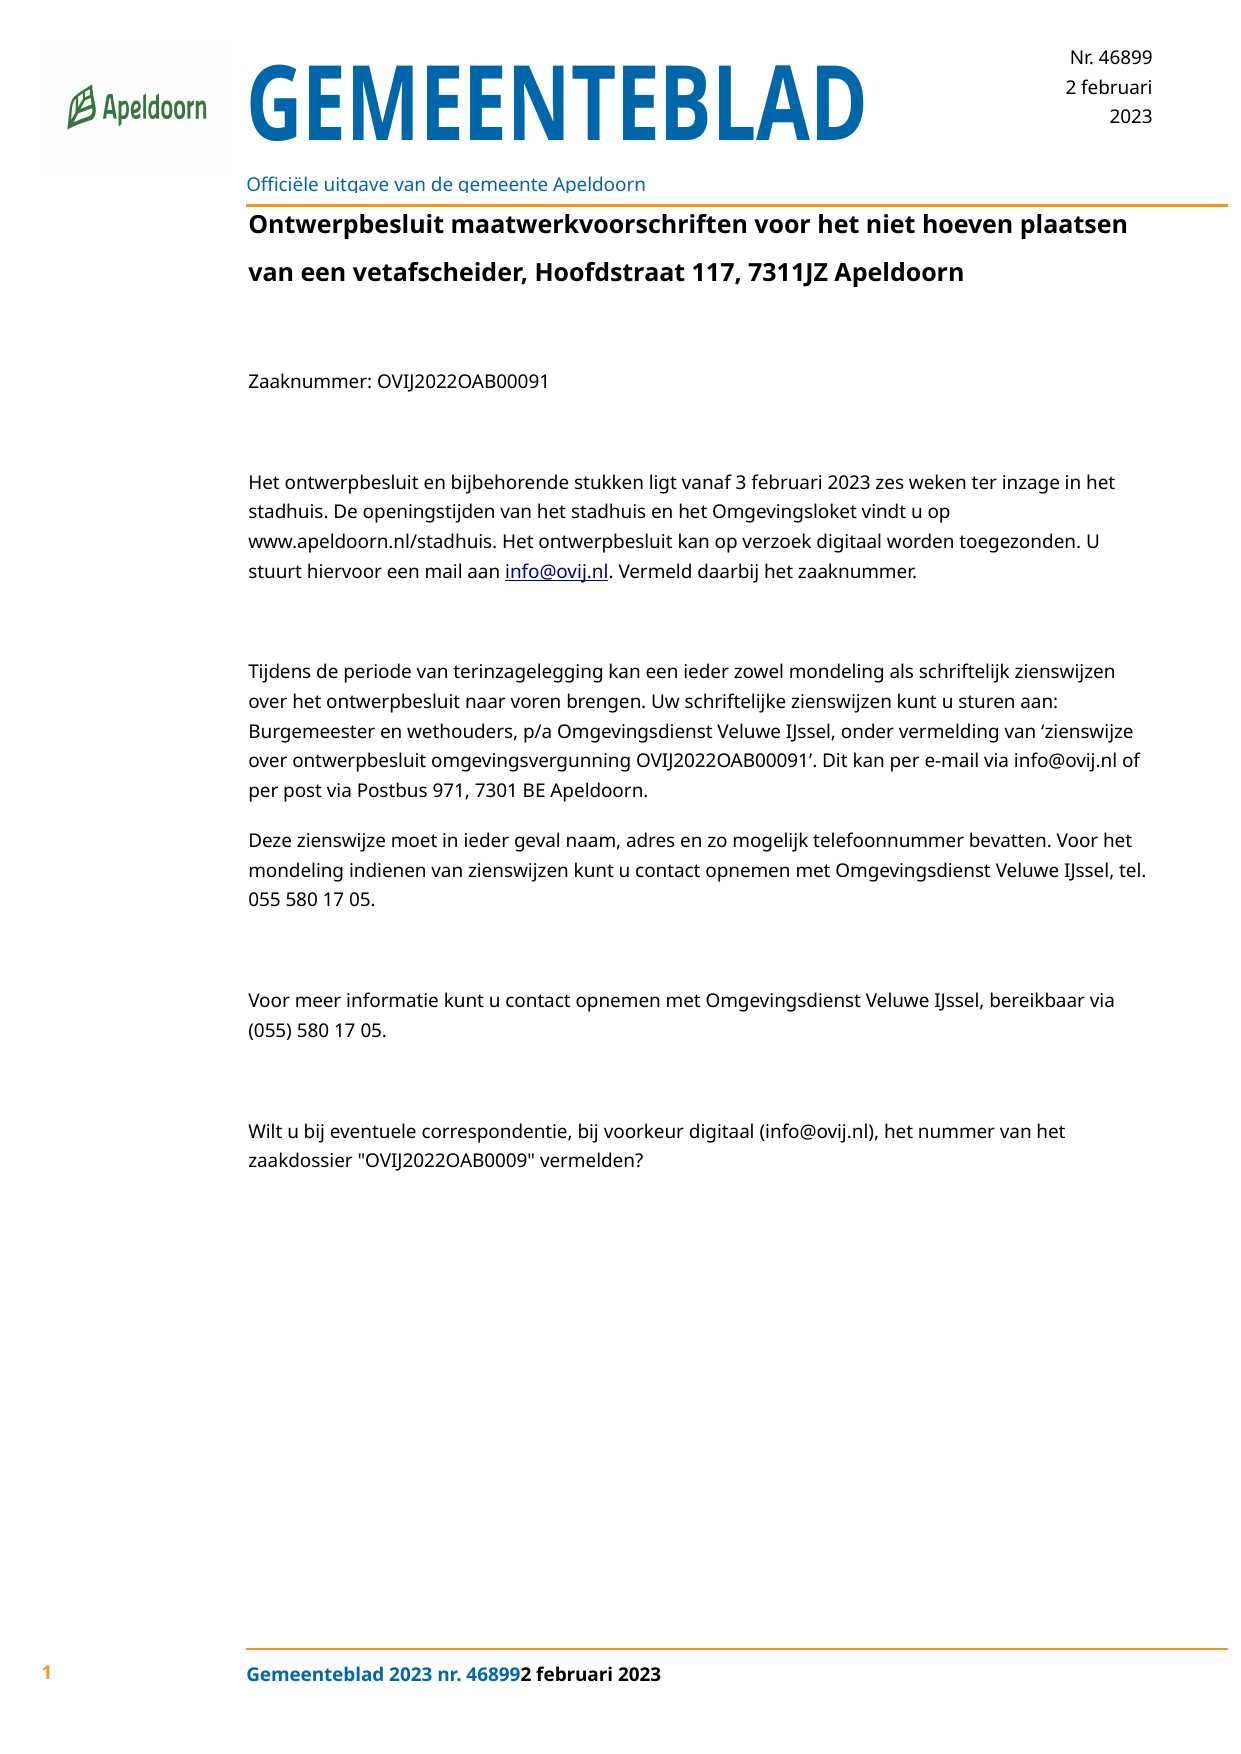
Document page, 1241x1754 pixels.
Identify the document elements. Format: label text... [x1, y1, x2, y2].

text Tijdens de periode van terinzagelegging kan een ieder zowel mondeling als schriftelijk zienswijzen over het ontwerpbesluit naar voren brengen. Uw schriftelijke zienswijzen kunt u sturen aan: Burgemeester en wethouders, p/a Omgevingsdienst Veluwe IJssel, onder vermelding van ‘zienswijze over ontwerpbesluit omgevingsvergunning OVIJ2022OAB00091’. Dit kan per e-mail via info@ovij.nl of per post via Postbus 971, 7301 BE Apeldoorn. [248, 659, 1152, 803]
text Ontwerpbesluit maatwerkvoorschriften voor het niet hoeven plaatsen van een vetafscheider, Hoofdstraat 117, 7311JZ Apeldoorn [248, 207, 1152, 288]
text Wilt u bij eventuele correspondentie, bij voorkeur digitaal (info@ovij.nl), het nummer van het zaakdossier "OVIJ2022OAB0009" vermelden? [248, 1118, 1152, 1173]
text Zaaknummer: OVIJ2022OAB00091 [248, 368, 1152, 394]
picture [41, 47, 231, 172]
text Het ontwerpbesluit en bijbehorende stukken ligt vanaf 3 februari 2023 zes weken ter inzage in het stadhuis. De openingstijden van het stadhuis en het Omgevingsloket vindt u op www.apeldoorn.nl/stadhuis. Het ontwerpbesluit kan op verzoek digitaal worden toegezonden. U stuurt hiervoor een mail aan info@ovij.nl. Vermeld daarbij het zaaknummer. [248, 469, 1152, 584]
text Deze zienswijze moet in ieder geval naam, adres en zo mogelijk telefoonnummer bevatten. Voor het mondeling indienen van zienswijzen kunt u contact opnemen met Omgevingsdienst Veluwe IJssel, tel. 055 580 17 05. [248, 827, 1152, 912]
text Voor meer informatie kunt u contact opnemen met Omgevingsdienst Veluwe IJssel, bereikbaar via (055) 580 17 05. [248, 987, 1152, 1043]
